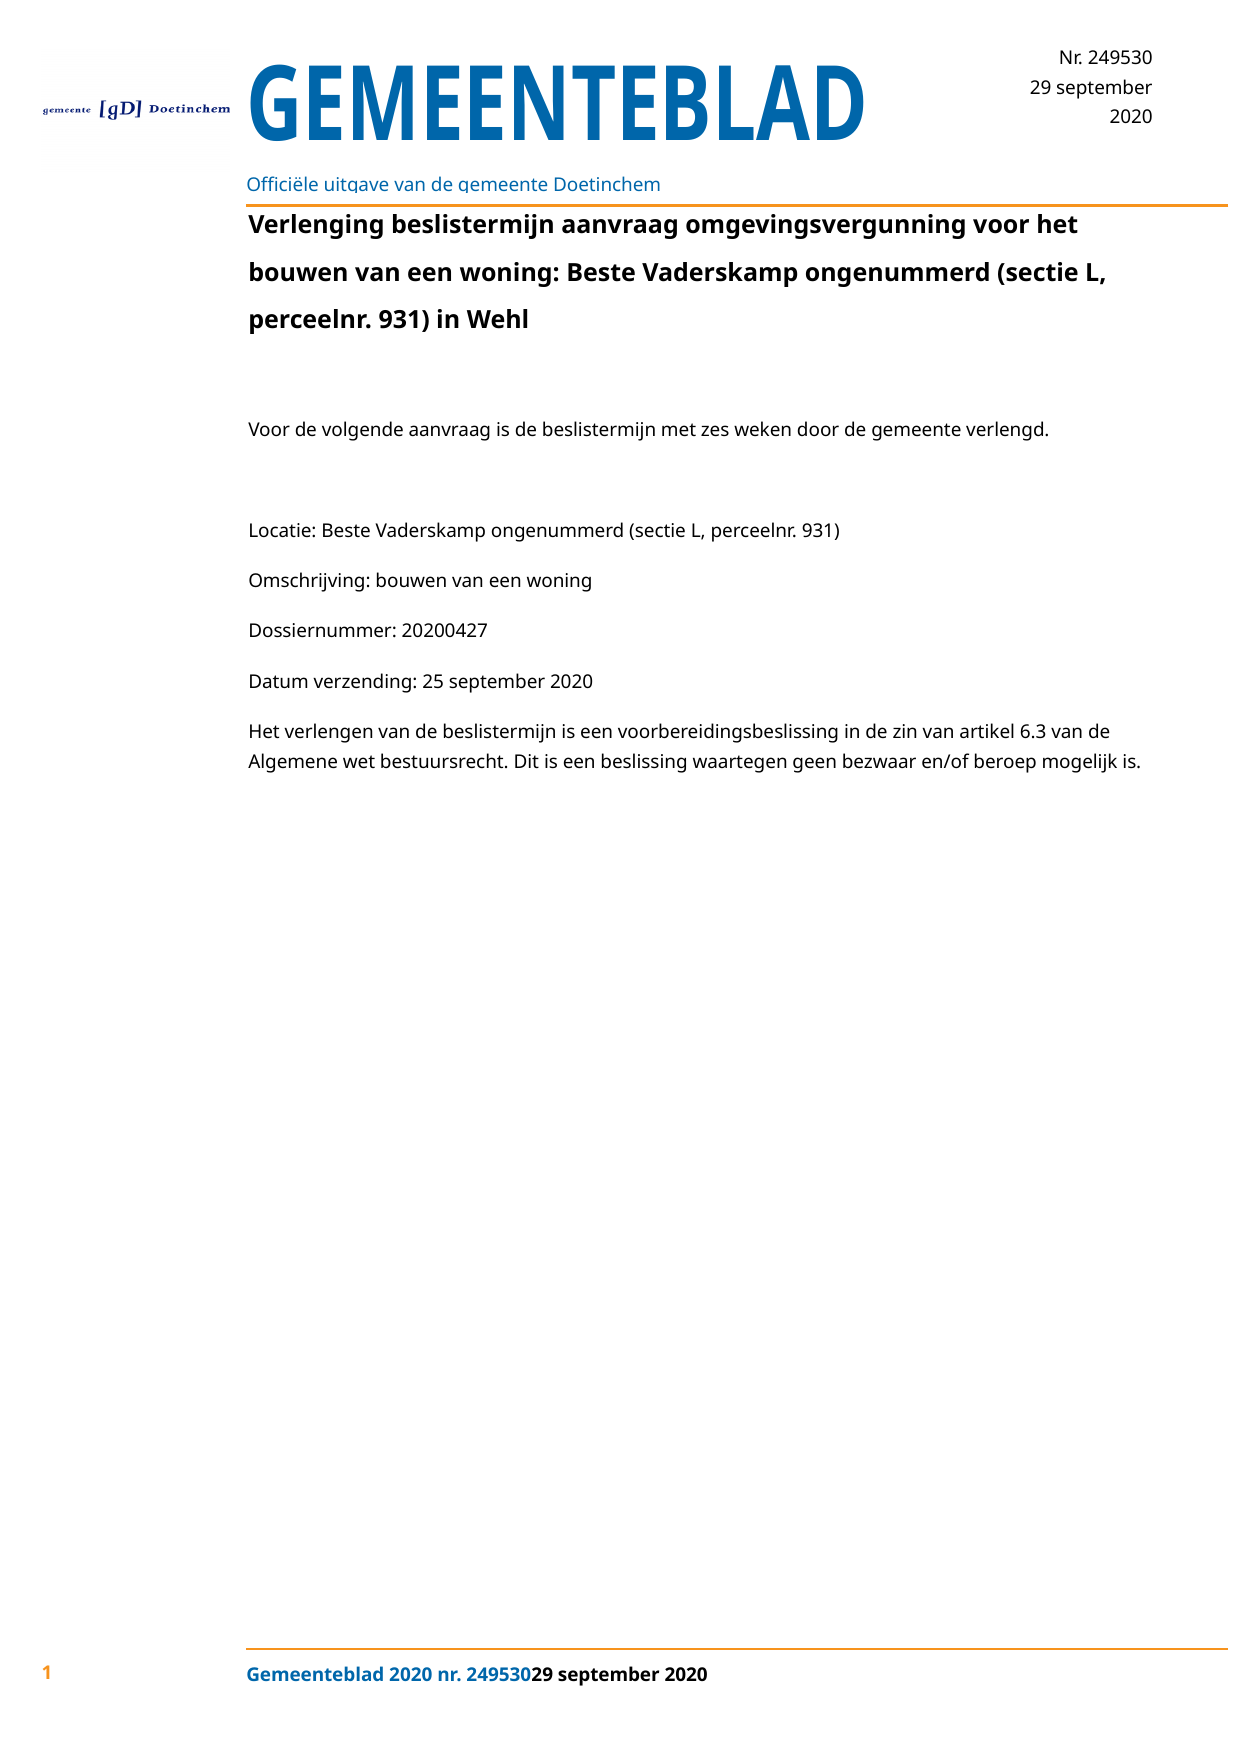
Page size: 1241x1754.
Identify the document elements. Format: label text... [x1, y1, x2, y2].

text Dossiernummer: 20200427 [248, 618, 1152, 643]
picture [41, 47, 231, 172]
text Locatie: Beste Vaderskamp ongenummerd (sectie L, perceelnr. 931) [248, 517, 1152, 542]
text Het verlengen van de beslistermijn is een voorbereidingsbeslissing in de zin van artikel 6.3 van de Algemene wet bestuursrecht. Dit is een beslissing waartegen geen bezwaar en/of beroep mogelijk is. [248, 718, 1152, 774]
text Voor de volgende aanvraag is de beslistermijn met zes weken door de gemeente verlengd. [248, 416, 1152, 442]
text Omschrijving: bouwen van een woning [248, 567, 1152, 593]
text Verlenging beslistermijn aanvraag omgevingsvergunning voor het bouwen van een woning: Beste Vaderskamp ongenummerd (sectie L, perceelnr. 931) in Wehl [248, 207, 1152, 336]
text Datum verzending: 25 september 2020 [248, 668, 1152, 694]
